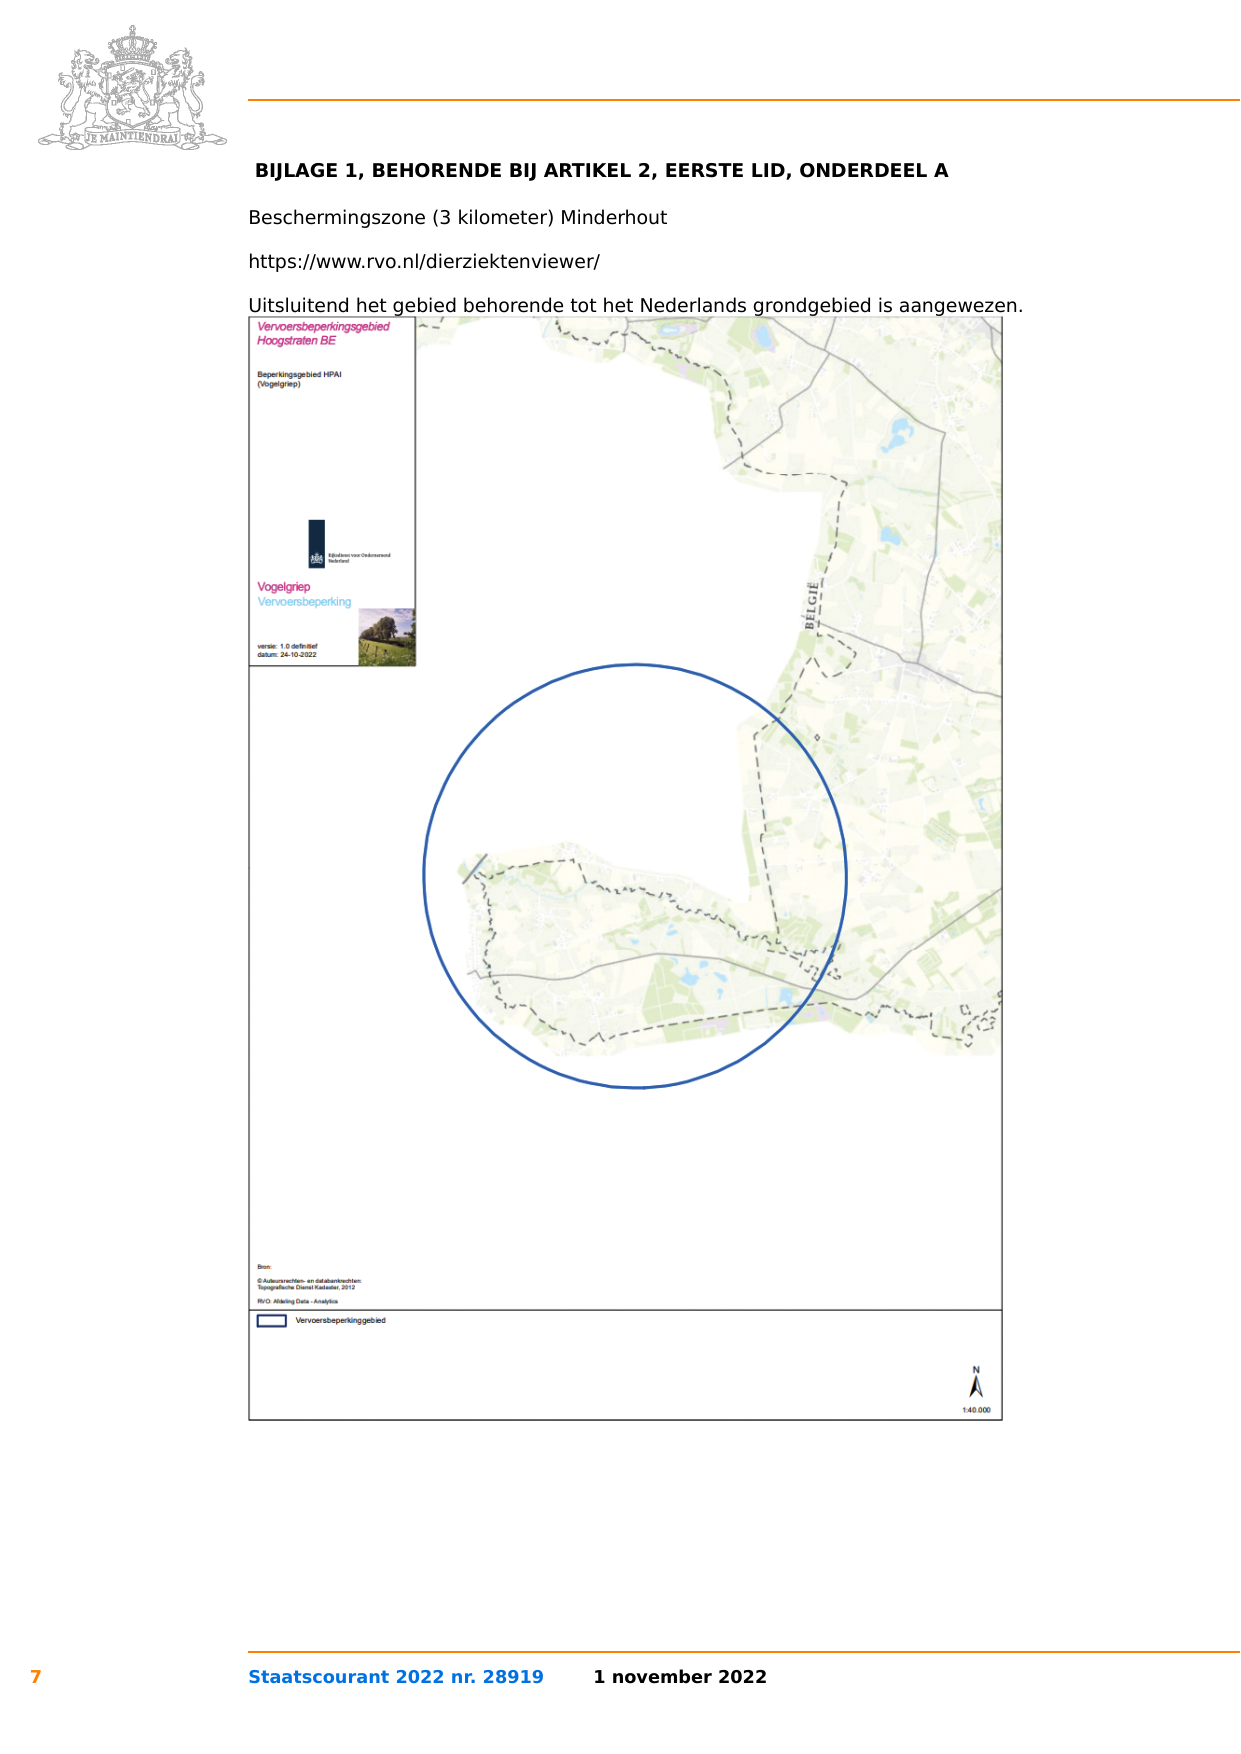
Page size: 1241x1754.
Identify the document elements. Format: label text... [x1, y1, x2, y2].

text https://www.rvo.nl/dierziektenviewer/ [248, 251, 1163, 273]
text Beschermingszone (3 kilometer) Minderhout [248, 207, 1163, 229]
text Uitsluitend het gebied behorende tot het Nederlands grondgebied is aangewezen. [248, 294, 1163, 1421]
subtitle BIJLAGE 1, BEHORENDE BIJ ARTIKEL 2, EERSTE LID, ONDERDEEL A [248, 160, 1163, 182]
picture [38, 25, 227, 150]
picture [248, 316, 1004, 1421]
